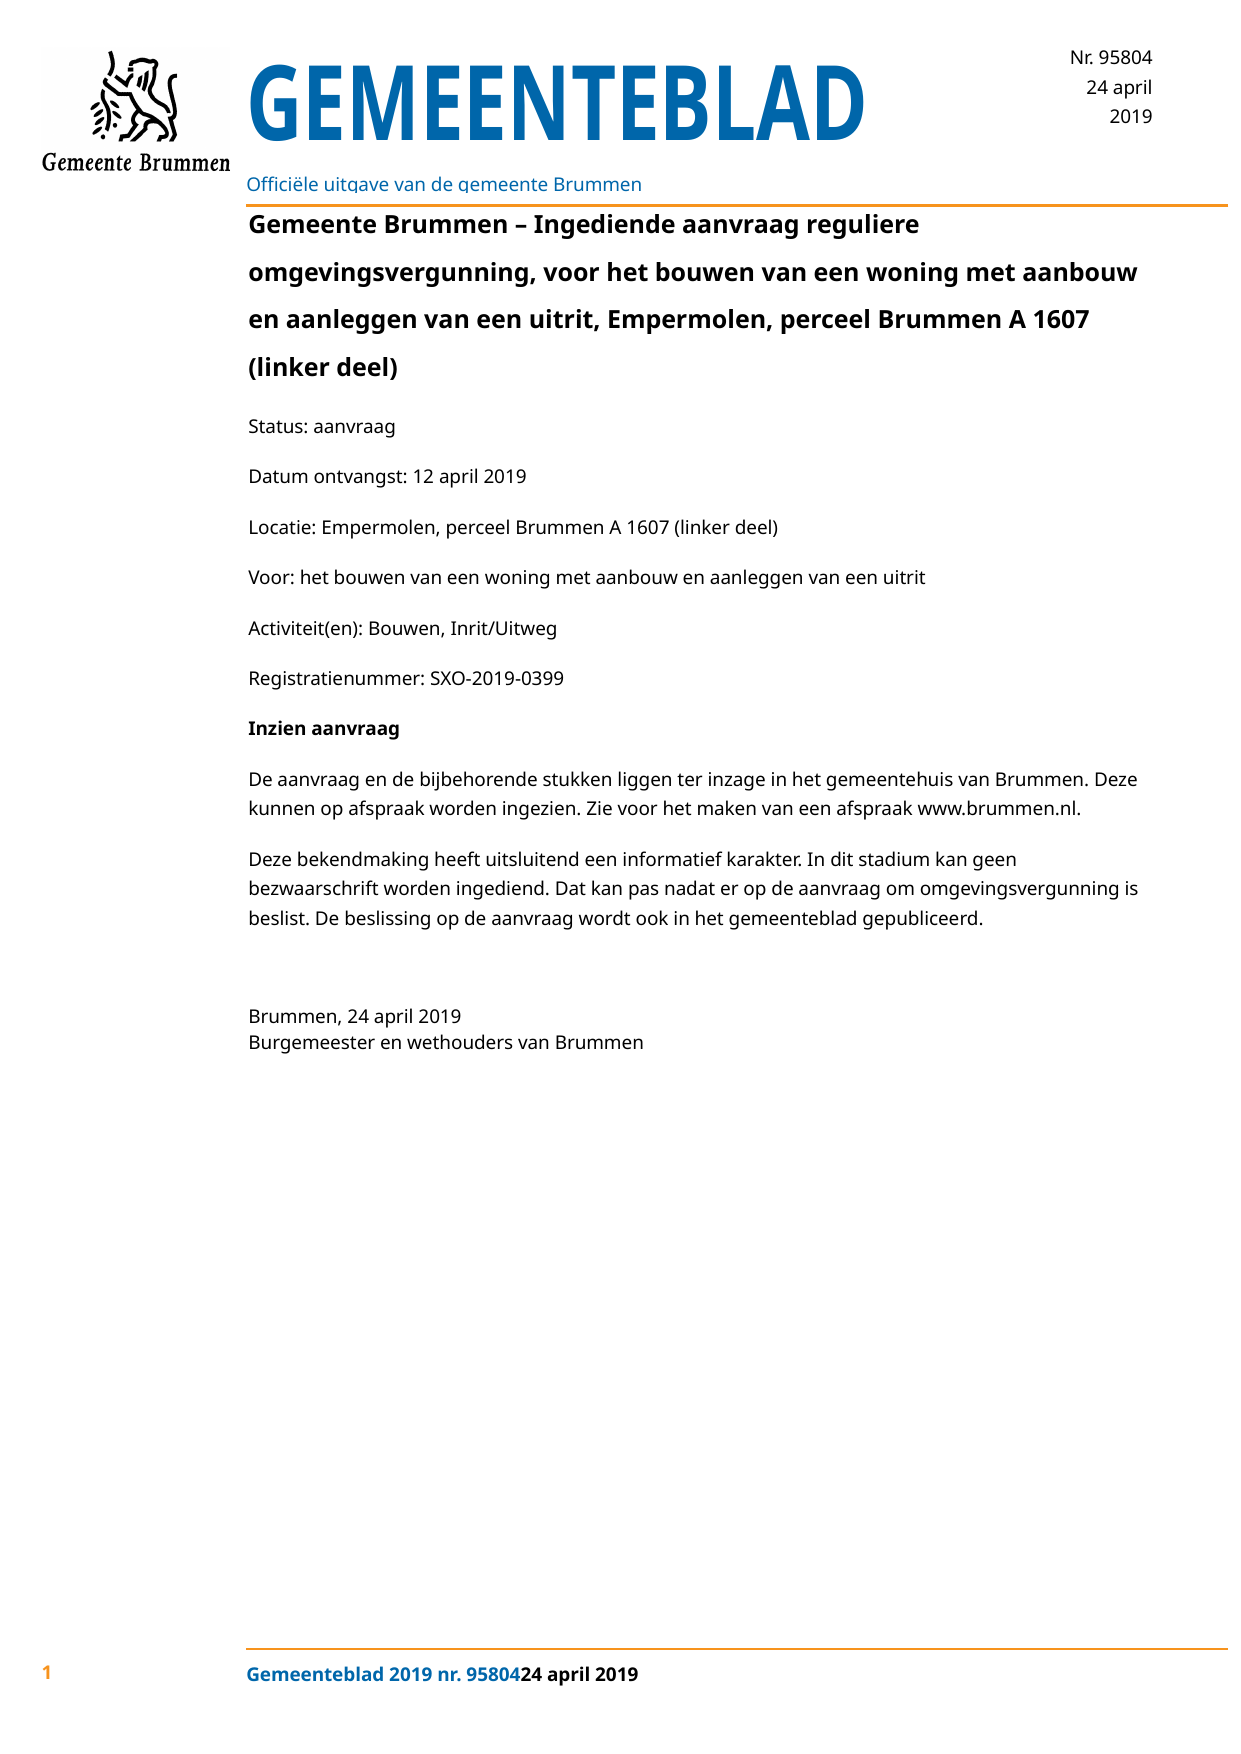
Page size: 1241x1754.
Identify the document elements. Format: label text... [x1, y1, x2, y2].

text Burgemeester en wethouders van Brummen [248, 1029, 1152, 1055]
text Inzien aanvraag [248, 716, 1152, 741]
text Registratienummer: SXO-2019-0399 [248, 665, 1152, 691]
text Locatie: Empermolen, perceel Brummen A 1607 (linker deel) [248, 514, 1152, 540]
text Voor: het bouwen van een woning met aanbouw en aanleggen van een uitrit [248, 564, 1152, 590]
text Gemeente Brummen – Ingediende aanvraag reguliere omgevingsvergunning, voor het bouwen van een woning met aanbouw en aanleggen van een uitrit, Empermolen, perceel Brummen A 1607 (linker deel) [248, 207, 1152, 384]
text Brummen, 24 april 2019 [248, 1003, 1152, 1029]
text Activiteit(en): Bouwen, Inrit/Uitweg [248, 615, 1152, 641]
text Datum ontvangst: 12 april 2019 [248, 463, 1152, 489]
text Deze bekendmaking heeft uitsluitend een informatief karakter. In dit stadium kan geen bezwaarschrift worden ingediend. Dat kan pas nadat er op de aanvraag om omgevingsvergunning is beslist. De beslissing op de aanvraag wordt ook in het gemeenteblad gepubliceerd. [248, 846, 1152, 931]
picture [41, 47, 231, 172]
text De aanvraag en de bijbehorende stukken liggen ter inzage in het gemeentehuis van Brummen. Deze kunnen op afspraak worden ingezien. Zie voor het maken van een afspraak www.brummen.nl. [248, 766, 1152, 821]
text Status: aanvraag [248, 413, 1152, 439]
